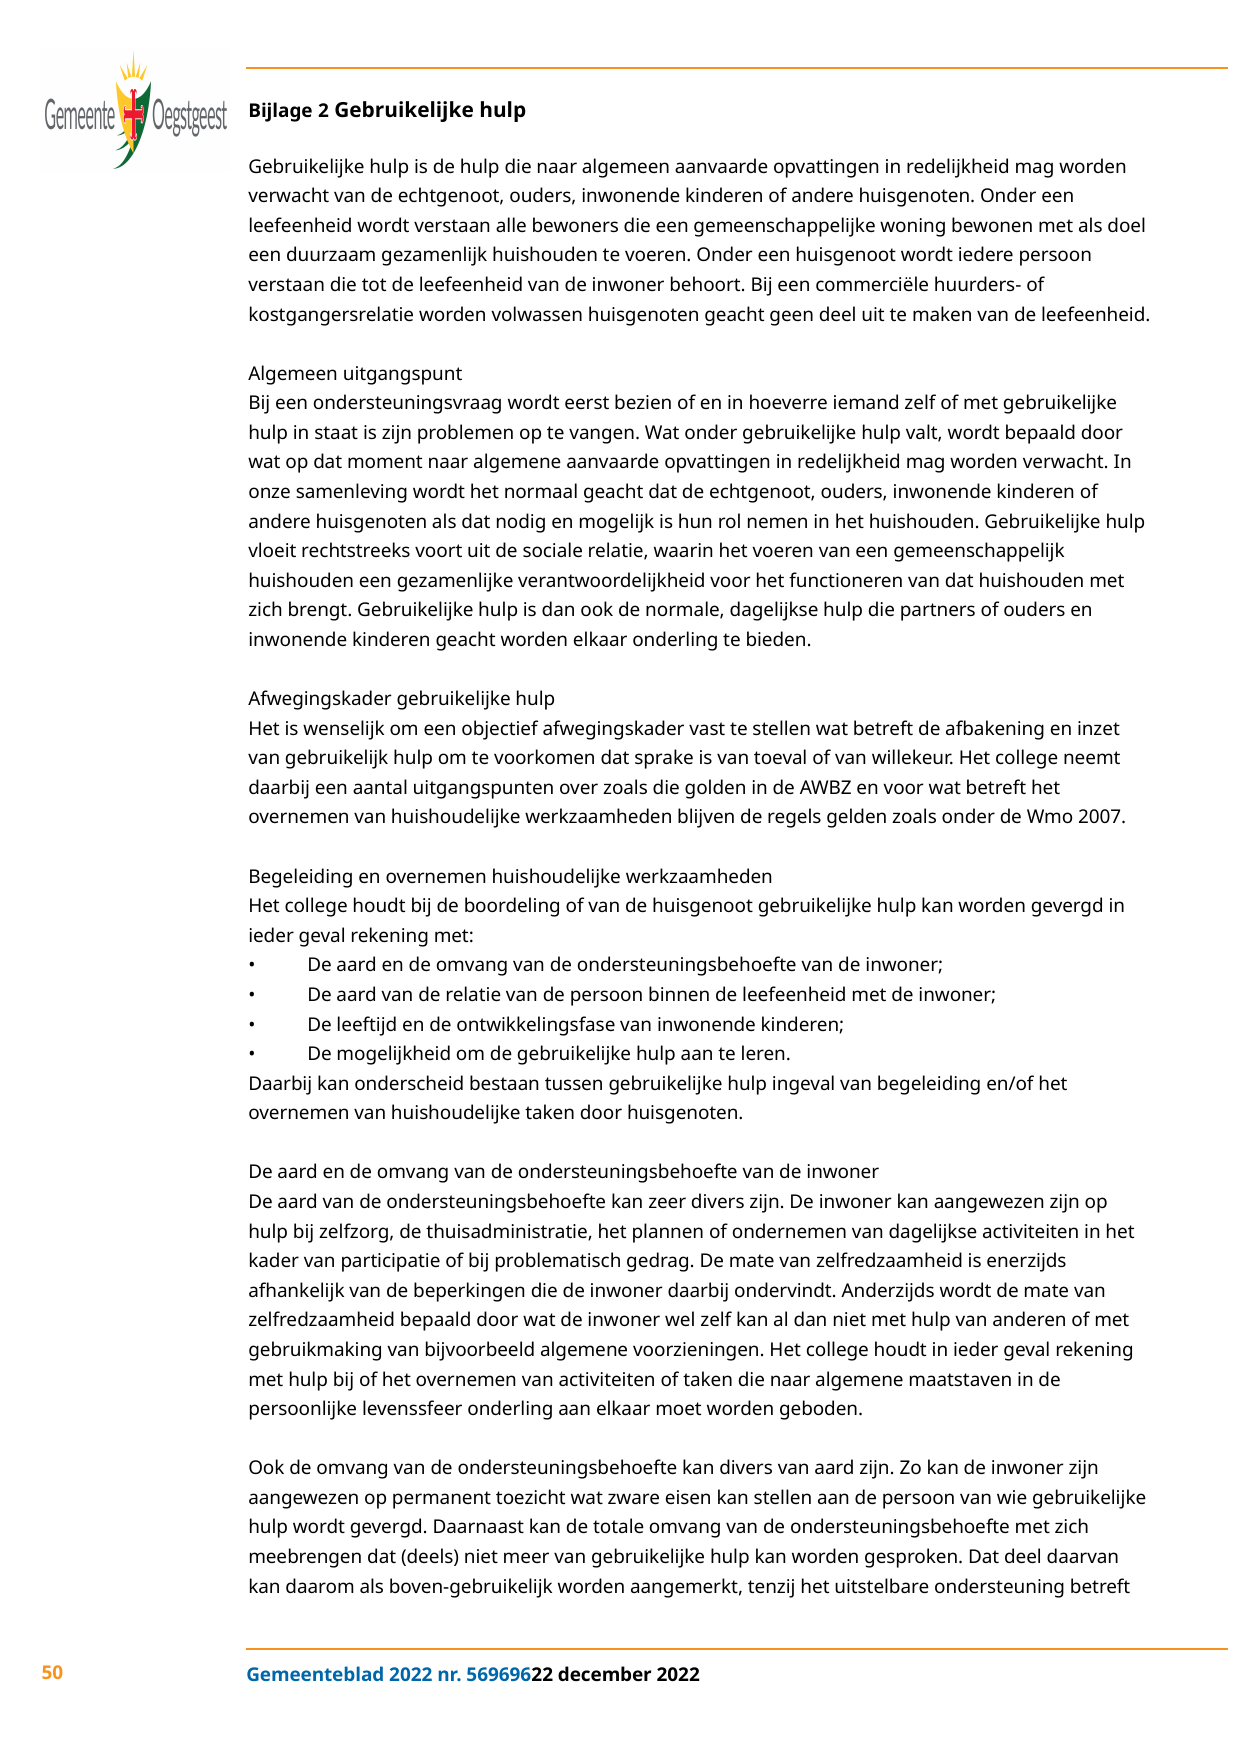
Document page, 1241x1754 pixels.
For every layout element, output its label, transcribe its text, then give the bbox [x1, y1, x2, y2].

text Daarbij kan onderscheid bestaan tussen gebruikelijke hulp ingeval van begeleiding en/of het overnemen van huishoudelijke taken door huisgenoten. [248, 1070, 1152, 1125]
text Het college houdt bij de boordeling of van de huisgenoot gebruikelijke hulp kan worden gevergd in ieder geval rekening met: [248, 892, 1152, 948]
text De aard van de ondersteuningsbehoefte kan zeer divers zijn. De inwoner kan aangewezen zijn op hulp bij zelfzorg, de thuisadministratie, het plannen of ondernemen van dagelijkse activiteiten in het kader van participatie of bij problematisch gedrag. De mate van zelfredzaamheid is enerzijds afhankelijk van de beperkingen die de inwoner daarbij ondervindt. Anderzijds wordt de mate van zelfredzaamheid bepaald door wat de inwoner wel zelf kan al dan niet met hulp van anderen of met gebruikmaking van bijvoorbeeld algemene voorzieningen. Het college houdt in ieder geval rekening met hulp bij of het overnemen van activiteiten of taken die naar algemene maatstaven in de persoonlijke levenssfeer onderling aan elkaar moet worden geboden. [248, 1188, 1152, 1421]
text Het is wenselijk om een objectief afwegingskader vast te stellen wat betreft de afbakening en inzet van gebruikelijk hulp om te voorkomen dat sprake is van toeval of van willekeur. Het college neemt daarbij een aantal uitgangspunten over zoals die golden in de AWBZ en voor wat betreft het overnemen van huishoudelijke werkzaamheden blijven de regels gelden zoals onder de Wmo 2007. [248, 715, 1152, 829]
text Ook de omvang van de ondersteuningsbehoefte kan divers van aard zijn. Zo kan de inwoner zijn aangewezen op permanent toezicht wat zware eisen kan stellen aan de persoon van wie gebruikelijke hulp wordt gevergd. Daarnaast kan de totale omvang van de ondersteuningsbehoefte met zich meebrengen dat (deels) niet meer van gebruikelijke hulp kan worden gesproken. Dat deel daarvan kan daarom als boven-gebruikelijk worden aangemerkt, tenzij het uitstelbare ondersteuning betreft [248, 1454, 1152, 1599]
list De aard en de omvang van de ondersteuningsbehoefte van de inwoner; [248, 952, 1152, 977]
text Bijlage 2 Gebruikelijke hulp [248, 95, 1152, 123]
list De leeftijd en de ontwikkelingsfase van inwonende kinderen; [248, 1011, 1152, 1037]
text Bij een ondersteuningsvraag wordt eerst bezien of en in hoeverre iemand zelf of met gebruikelijke hulp in staat is zijn problemen op te vangen. Wat onder gebruikelijke hulp valt, wordt bepaald door wat op dat moment naar algemene aanvaarde opvattingen in redelijkheid mag worden verwacht. In onze samenleving wordt het normaal geacht dat de echtgenoot, ouders, inwonende kinderen of andere huisgenoten als dat nodig en mogelijk is hun rol nemen in het huishouden. Gebruikelijke hulp vloeit rechtstreeks voort uit de sociale relatie, waarin het voeren van een gemeenschappelijk huishouden een gezamenlijke verantwoordelijkheid voor het functioneren van dat huishouden met zich brengt. Gebruikelijke hulp is dan ook de normale, dagelijkse hulp die partners of ouders en inwonende kinderen geacht worden elkaar onderling te bieden. [248, 389, 1152, 652]
text De aard en de omvang van de ondersteuningsbehoefte van de inwoner [248, 1159, 1152, 1184]
list De mogelijkheid om de gebruikelijke hulp aan te leren. [248, 1040, 1152, 1066]
text Afwegingskader gebruikelijke hulp [248, 685, 1152, 711]
picture [41, 47, 231, 172]
text Begeleiding en overnemen huishoudelijke werkzaamheden [248, 863, 1152, 889]
text Algemeen uitgangspunt [248, 360, 1152, 386]
text Gebruikelijke hulp is de hulp die naar algemeen aanvaarde opvattingen in redelijkheid mag worden verwacht van de echtgenoot, ouders, inwonende kinderen of andere huisgenoten. Onder een leefeenheid wordt verstaan alle bewoners die een gemeenschappelijke woning bewonen met als doel een duurzaam gezamenlijk huishouden te voeren. Onder een huisgenoot wordt iedere persoon verstaan die tot de leefeenheid van de inwoner behoort. Bij een commerciële huurders- of kostgangersrelatie worden volwassen huisgenoten geacht geen deel uit te maken van de leefeenheid. [248, 153, 1152, 327]
list De aard van de relatie van de persoon binnen de leefeenheid met de inwoner; [248, 981, 1152, 1007]
